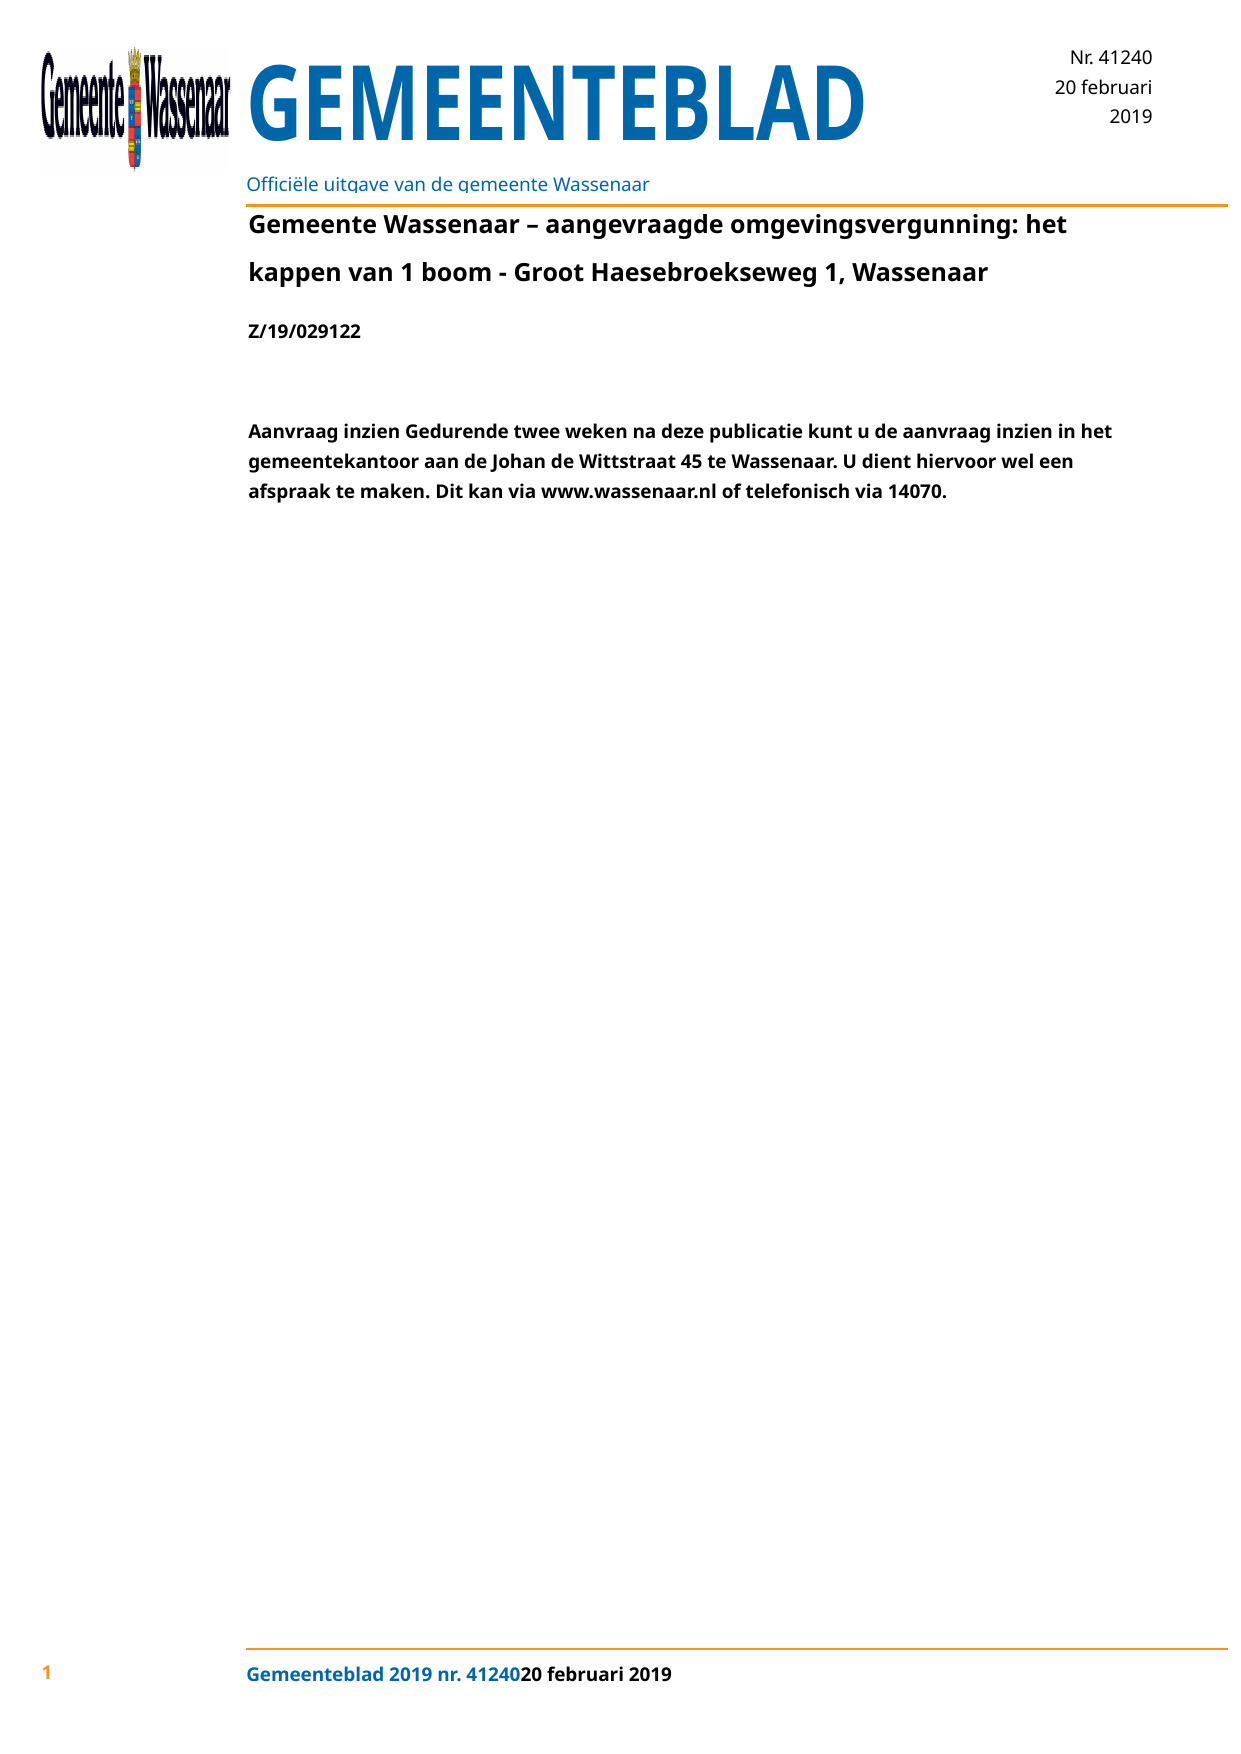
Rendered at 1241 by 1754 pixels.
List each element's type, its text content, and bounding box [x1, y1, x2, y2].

text Aanvraag inzien Gedurende twee weken na deze publicatie kunt u de aanvraag inzien in het gemeentekantoor aan de Johan de Wittstraat 45 te Wassenaar. U dient hiervoor wel een afspraak te maken. Dit kan via www.wassenaar.nl of telefonisch via 14070. [248, 419, 1152, 504]
text Gemeente Wassenaar – aangevraagde omgevingsvergunning: het kappen van 1 boom - Groot Haesebroekseweg 1, Wassenaar [248, 207, 1152, 288]
text Z/19/029122 [248, 318, 1152, 344]
picture [41, 47, 231, 172]
